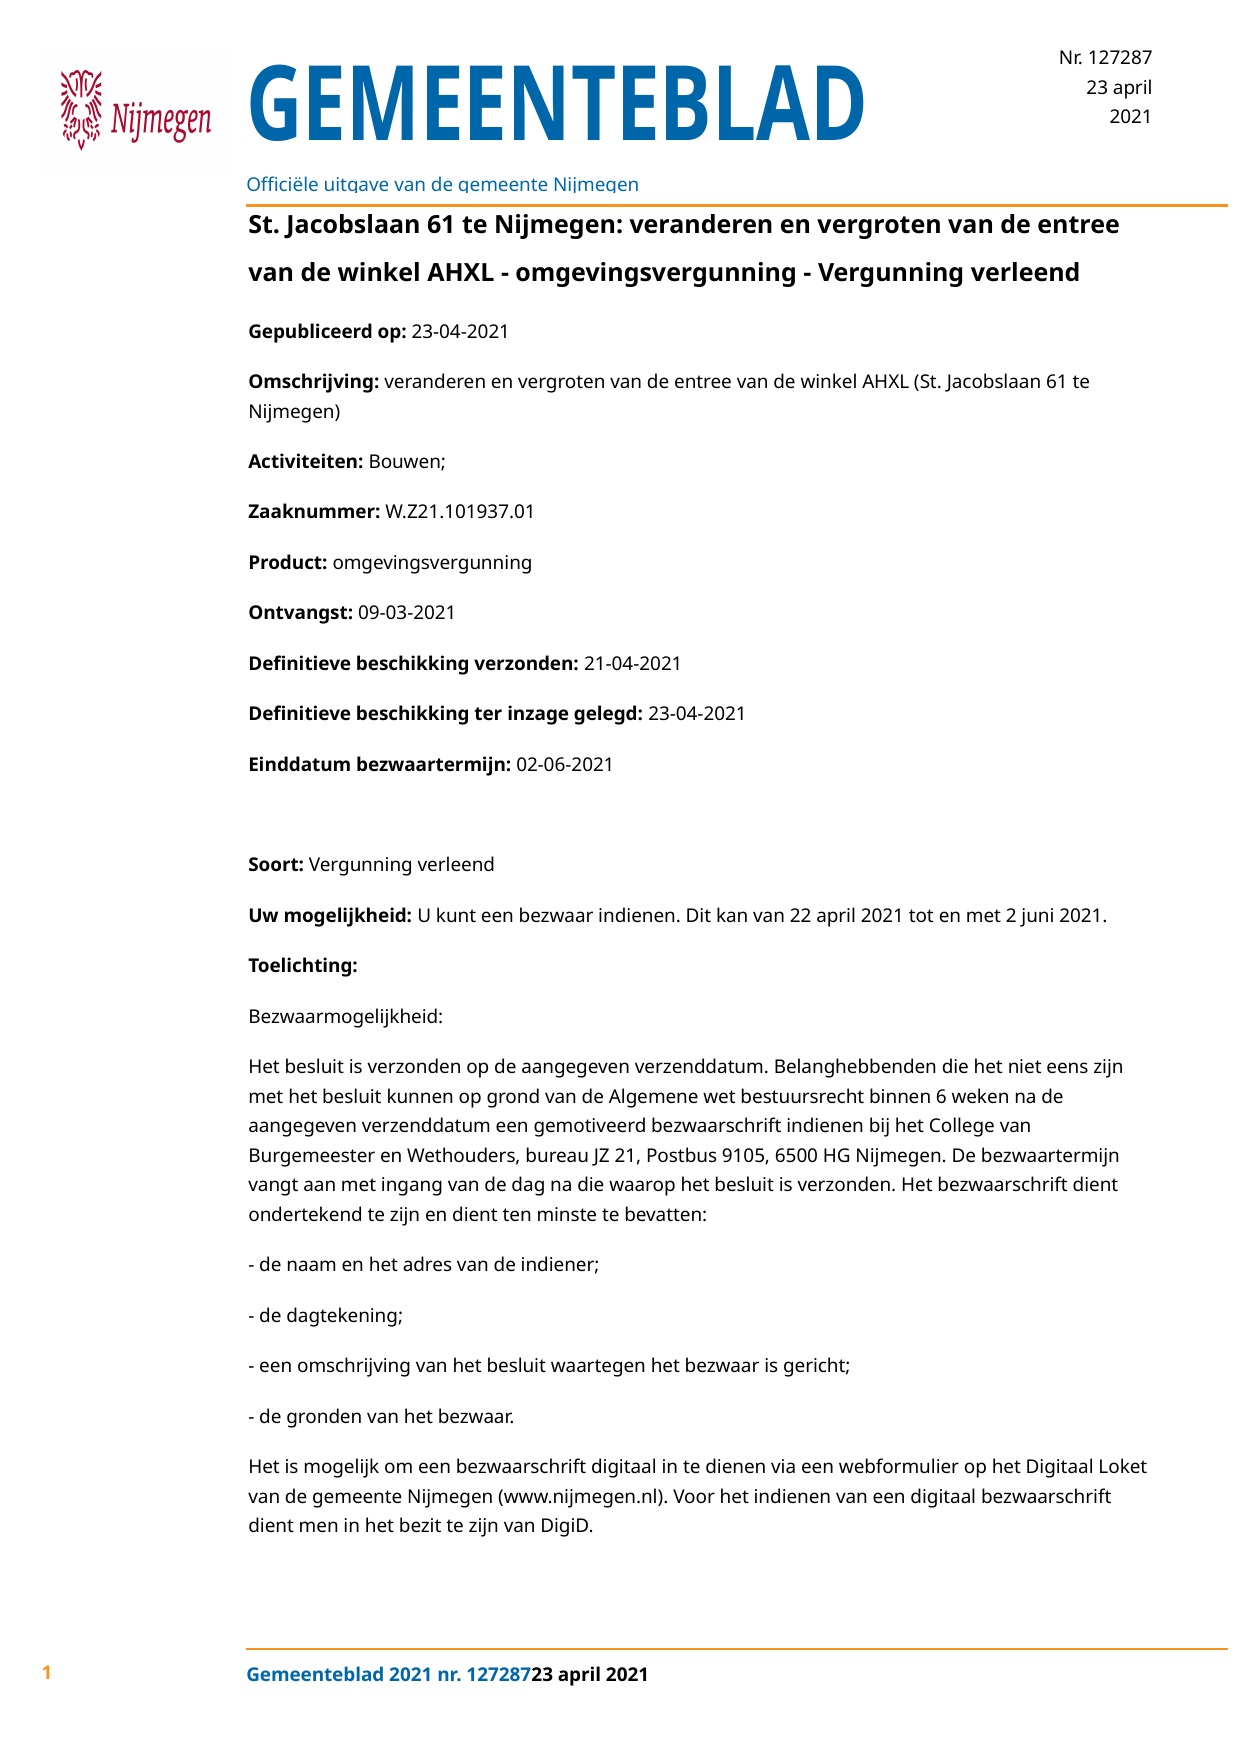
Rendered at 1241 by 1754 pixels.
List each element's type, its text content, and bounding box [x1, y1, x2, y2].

text Definitieve beschikking ter inzage gelegd: 23-04-2021 [248, 700, 1152, 726]
text Het is mogelijk om een bezwaarschrift digitaal in te dienen via een webformulier op het Digitaal Loket van de gemeente Nijmegen (www.nijmegen.nl). Voor het indienen van een digitaal bezwaarschrift dient men in het bezit te zijn van DigiD. [248, 1453, 1152, 1538]
text Het besluit is verzonden op de aangegeven verzenddatum. Belanghebbenden die het niet eens zijn met het besluit kunnen op grond van de Algemene wet bestuursrecht binnen 6 weken na de aangegeven verzenddatum een gemotiveerd bezwaarschrift indienen bij het College van Burgemeester en Wethouders, bureau JZ 21, Postbus 9105, 6500 HG Nijmegen. De bezwaartermijn vangt aan met ingang van de dag na die waarop het besluit is verzonden. Het bezwaarschrift dient ondertekend te zijn en dient ten minste te bevatten: [248, 1053, 1152, 1227]
text - de gronden van het bezwaar. [248, 1403, 1152, 1429]
text Zaaknummer: W.Z21.101937.01 [248, 499, 1152, 524]
text Ontvangst: 09-03-2021 [248, 599, 1152, 625]
picture [41, 47, 231, 172]
text Activiteiten: Bouwen; [248, 448, 1152, 474]
text Toelichting: [248, 952, 1152, 978]
text - een omschrijving van het besluit waartegen het bezwaar is gericht; [248, 1352, 1152, 1378]
text - de naam en het adres van de indiener; [248, 1252, 1152, 1277]
text Gepubliceerd op: 23-04-2021 [248, 318, 1152, 344]
text - de dagtekening; [248, 1302, 1152, 1328]
text St. Jacobslaan 61 te Nijmegen: veranderen en vergroten van de entree van de winkel AHXL - omgevingsvergunning - Vergunning verleend [248, 207, 1152, 288]
text Omschrijving: veranderen en vergroten van de entree van de winkel AHXL (St. Jacobslaan 61 te Nijmegen) [248, 368, 1152, 424]
text Definitieve beschikking verzonden: 21-04-2021 [248, 650, 1152, 676]
text Product: omgevingsvergunning [248, 549, 1152, 575]
text Einddatum bezwaartermijn: 02-06-2021 [248, 751, 1152, 777]
text Uw mogelijkheid: U kunt een bezwaar indienen. Dit kan van 22 april 2021 tot en met 2 juni 2021. [248, 902, 1152, 928]
text Bezwaarmogelijkheid: [248, 1003, 1152, 1029]
text Soort: Vergunning verleend [248, 852, 1152, 877]
